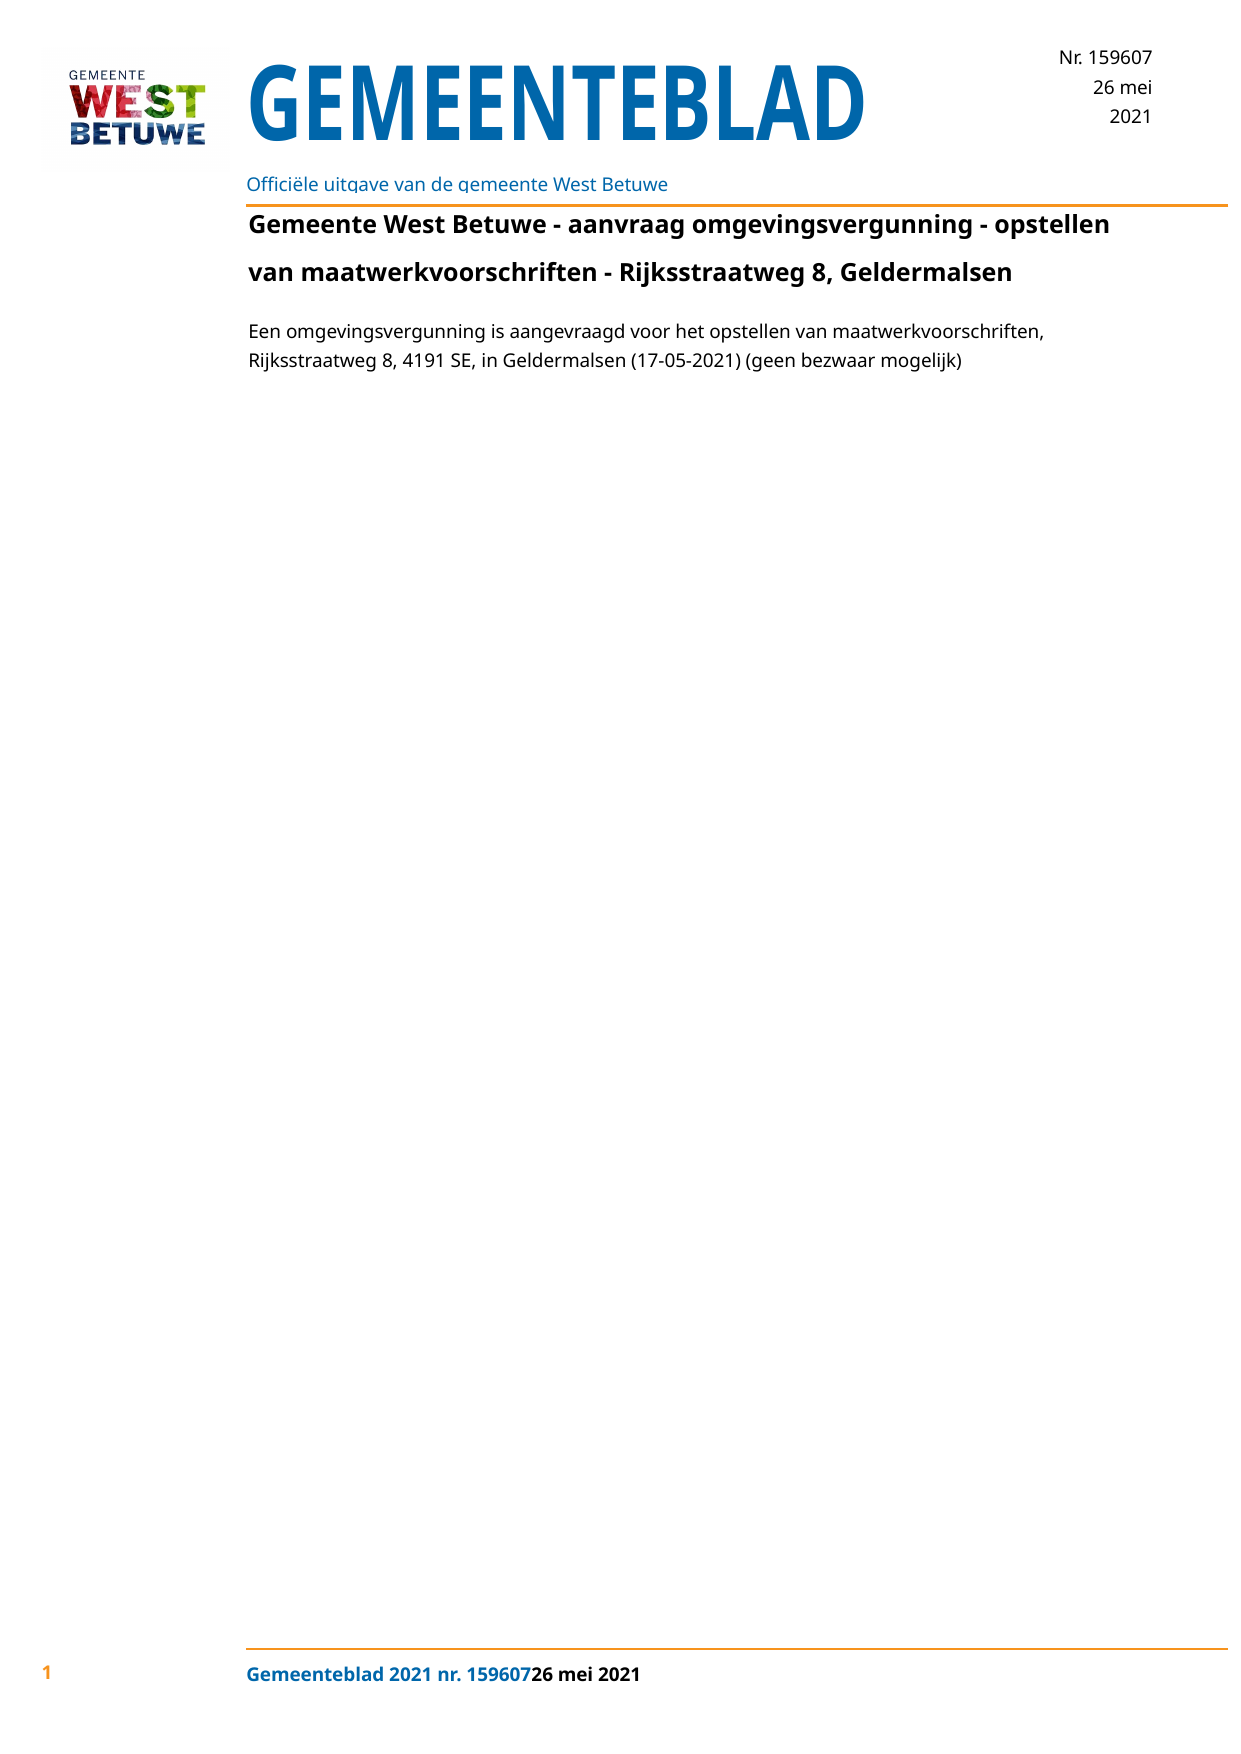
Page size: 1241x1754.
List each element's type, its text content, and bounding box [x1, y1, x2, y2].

picture [41, 47, 231, 172]
text Gemeente West Betuwe - aanvraag omgevingsvergunning - opstellen van maatwerkvoorschriften - Rijksstraatweg 8, Geldermalsen [248, 207, 1152, 288]
text Een omgevingsvergunning is aangevraagd voor het opstellen van maatwerkvoorschriften, Rijksstraatweg 8, 4191 SE, in Geldermalsen (17-05-2021) (geen bezwaar mogelijk) [248, 318, 1152, 373]
